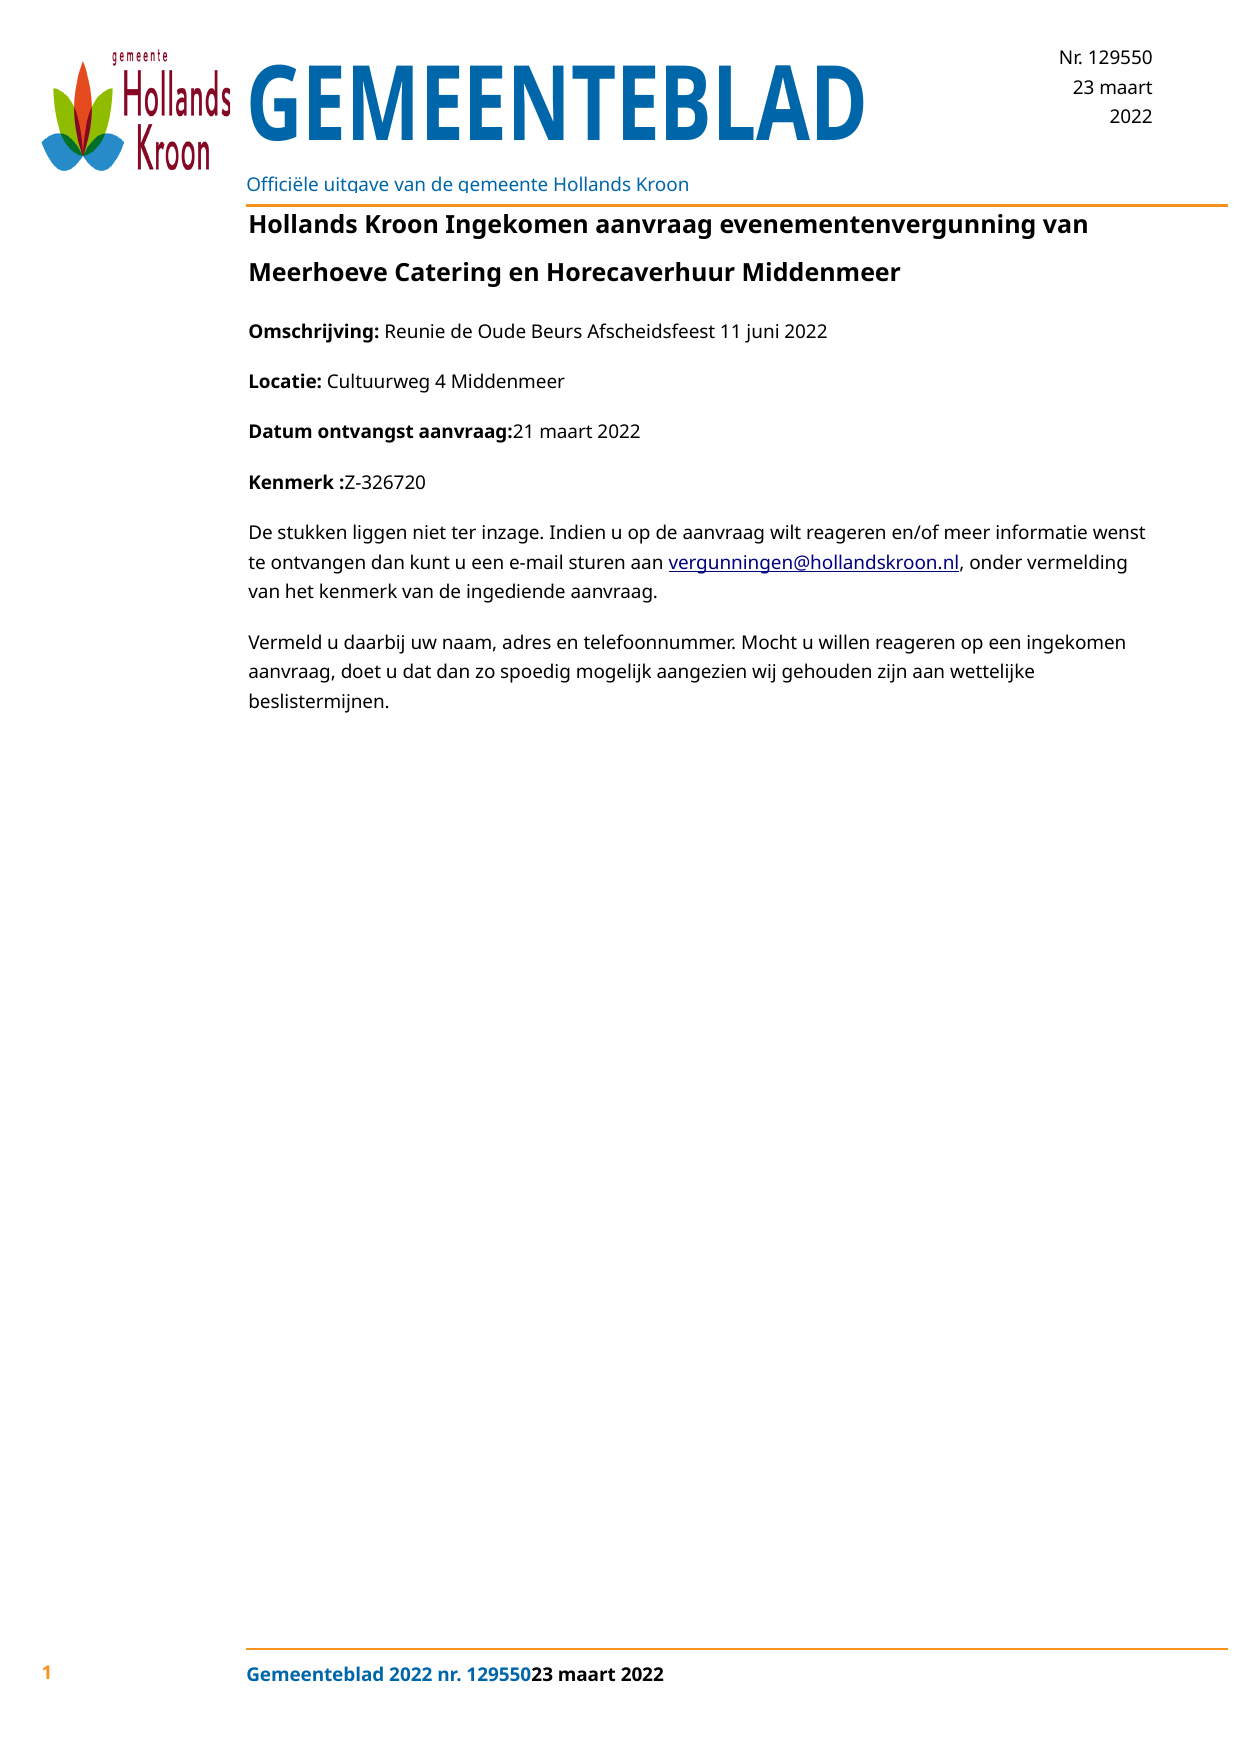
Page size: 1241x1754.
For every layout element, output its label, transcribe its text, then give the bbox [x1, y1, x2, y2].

text Datum ontvangst aanvraag:21 maart 2022 [248, 419, 1152, 444]
text Locatie: Cultuurweg 4 Middenmeer [248, 368, 1152, 394]
text Hollands Kroon Ingekomen aanvraag evenementenvergunning van Meerhoeve Catering en Horecaverhuur Middenmeer [248, 207, 1152, 288]
text Vermeld u daarbij uw naam, adres en telefoonnummer. Mocht u willen reageren op een ingekomen aanvraag, doet u dat dan zo spoedig mogelijk aangezien wij gehouden zijn aan wettelijke beslistermijnen. [248, 629, 1152, 714]
picture [41, 47, 231, 172]
text Omschrijving: Reunie de Oude Beurs Afscheidsfeest 11 juni 2022 [248, 318, 1152, 344]
text De stukken liggen niet ter inzage. Indien u op de aanvraag wilt reageren en/of meer informatie wenst te ontvangen dan kunt u een e-mail sturen aan vergunningen@hollandskroon.nl, onder vermelding van het kenmerk van de ingediende aanvraag. [248, 519, 1152, 604]
text Kenmerk :Z-326720 [248, 469, 1152, 495]
